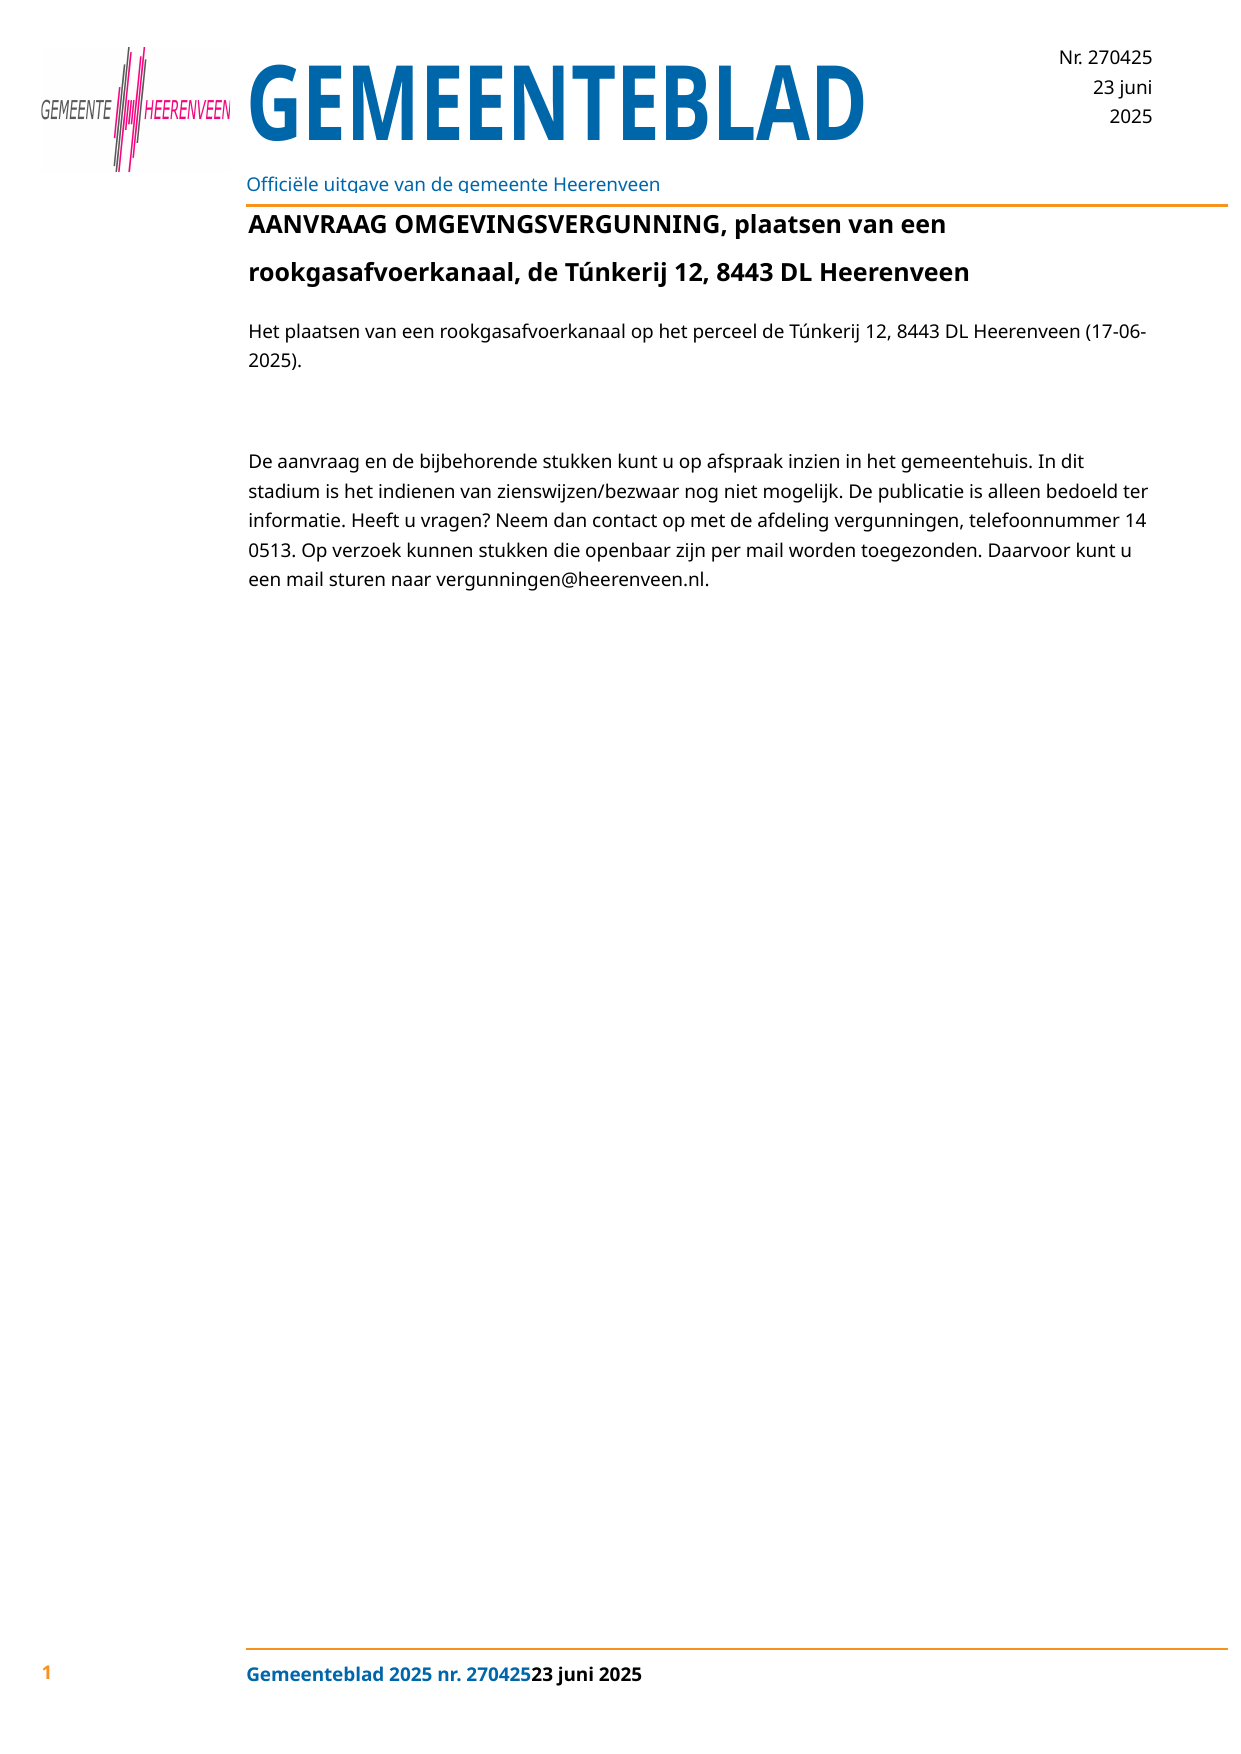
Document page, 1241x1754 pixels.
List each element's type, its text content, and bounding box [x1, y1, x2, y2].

text De aanvraag en de bijbehorende stukken kunt u op afspraak inzien in het gemeentehuis. In dit stadium is het indienen van zienswijzen/bezwaar nog niet mogelijk. De publicatie is alleen bedoeld ter informatie. Heeft u vragen? Neem dan contact op met de afdeling vergunningen, telefoonnummer 14 0513. Op verzoek kunnen stukken die openbaar zijn per mail worden toegezonden. Daarvoor kunt u een mail sturen naar vergunningen@heerenveen.nl. [248, 448, 1152, 592]
text AANVRAAG OMGEVINGSVERGUNNING, plaatsen van een rookgasafvoerkanaal, de Túnkerij 12, 8443 DL Heerenveen [248, 207, 1152, 288]
picture [41, 47, 231, 172]
text Het plaatsen van een rookgasafvoerkanaal op het perceel de Túnkerij 12, 8443 DL Heerenveen (17-06-2025). [248, 318, 1152, 373]
